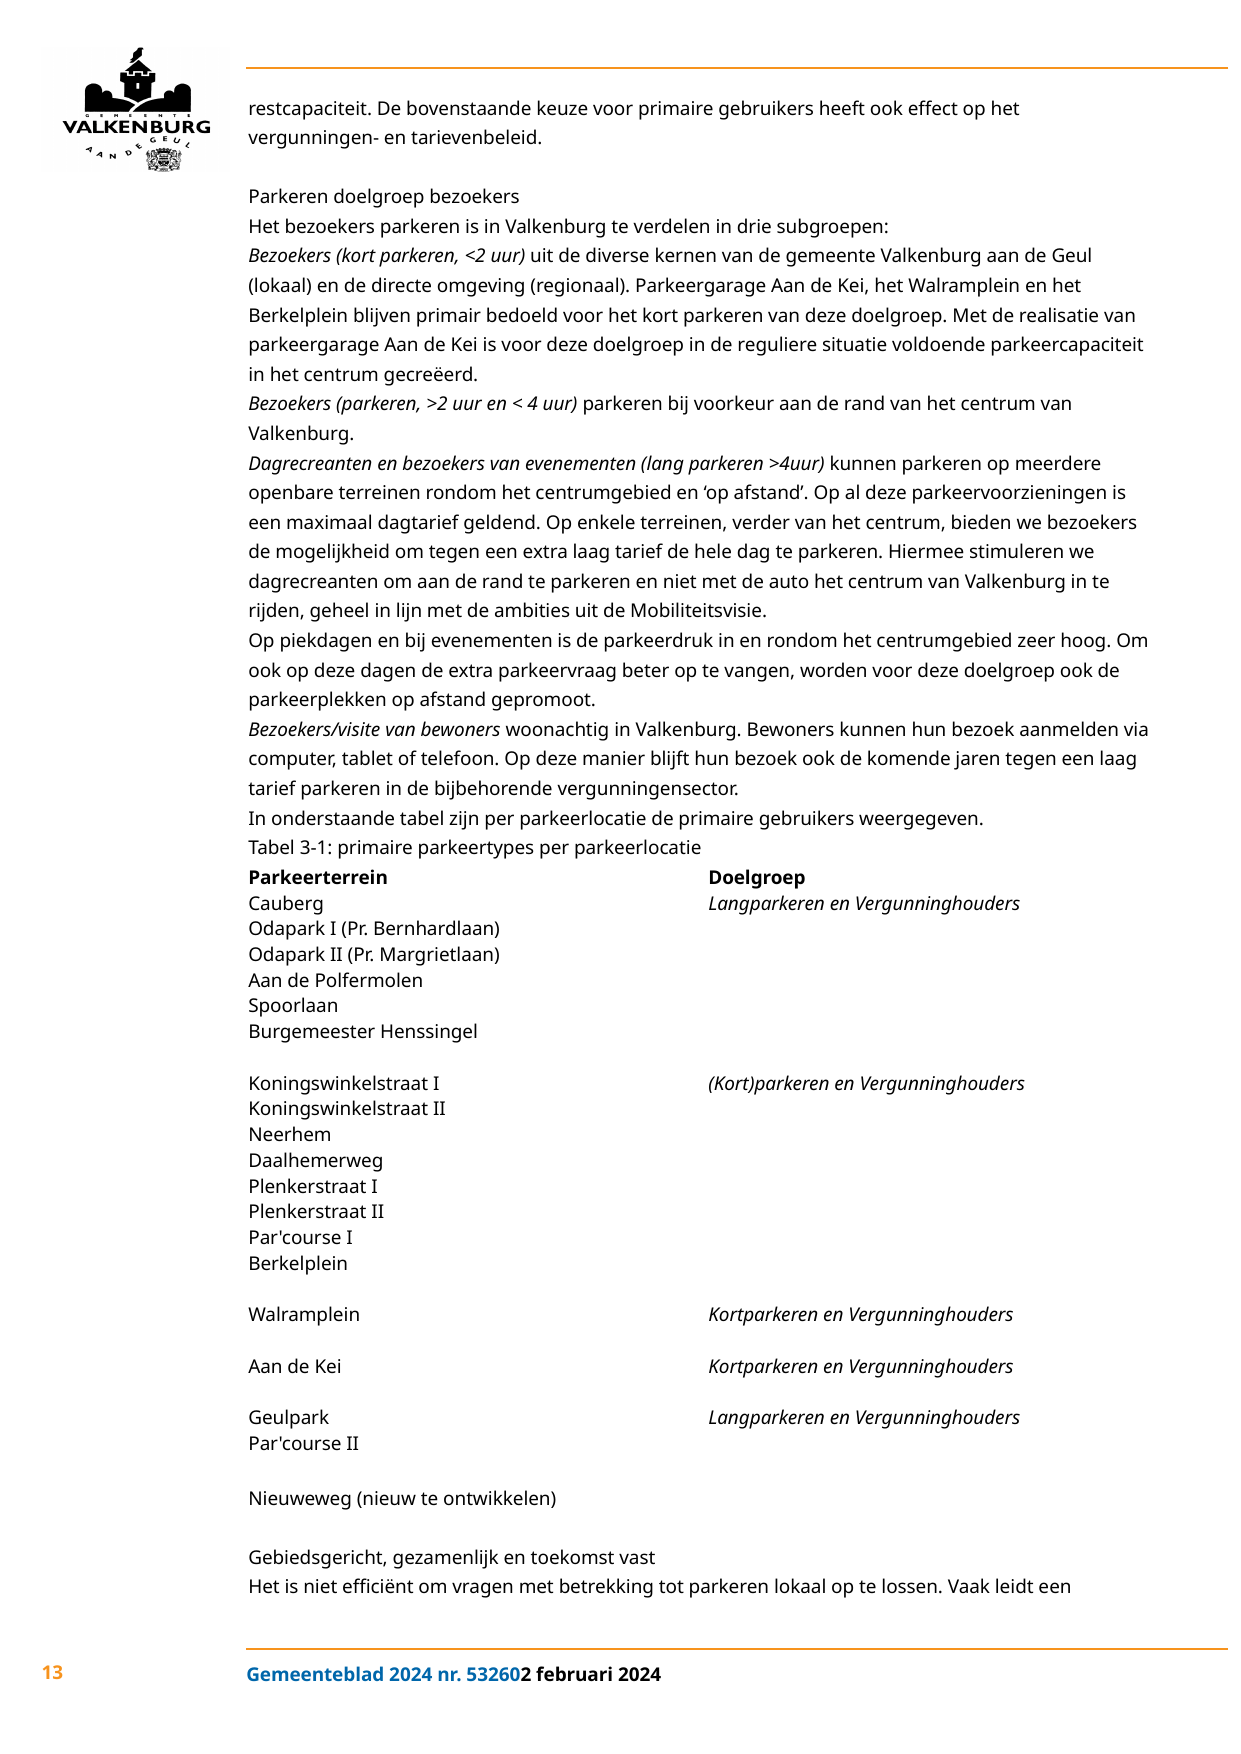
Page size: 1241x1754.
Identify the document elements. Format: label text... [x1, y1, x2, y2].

table_cell [248, 1327, 708, 1353]
picture [41, 47, 231, 172]
text Op piekdagen en bij evenementen is de parkeerdruk in en rondom het centrumgebied zeer hoog. Om ook op deze dagen de extra parkeervraag beter op te vangen, worden voor deze doelgroep ook de parkeerplekken op afstand gepromoot. [248, 627, 1152, 712]
table_header Doelgroep [708, 864, 1152, 890]
table_header Parkeerterrein [248, 864, 708, 890]
table_cell [708, 1430, 1152, 1485]
table_cell Koningswinkelstraat II [248, 1096, 708, 1121]
table_cell Plenkerstraat II [248, 1199, 708, 1224]
table_cell Kortparkeren en Vergunninghouders [708, 1301, 1152, 1327]
table_cell [708, 1044, 1152, 1070]
table_cell [708, 1276, 1152, 1301]
table_cell Spoorlaan [248, 993, 708, 1018]
table_cell Kortparkeren en Vergunninghouders [708, 1353, 1152, 1379]
table_cell [708, 1173, 1152, 1198]
text Het is niet efficiënt om vragen met betrekking tot parkeren lokaal op te lossen. Vaak leidt een [248, 1573, 1152, 1599]
table_cell [708, 1121, 1152, 1147]
table_cell [248, 1044, 708, 1070]
text Dagrecreanten en bezoekers van evenementen (lang parkeren >4uur) kunnen parkeren op meerdere openbare terreinen rondom het centrumgebied en ‘op afstand’. Op al deze parkeervoorzieningen is een maximaal dagtarief geldend. Op enkele terreinen, verder van het centrum, bieden we bezoekers de mogelijkheid om tegen een extra laag tarief de hele dag te parkeren. Hiermee stimuleren we dagrecreanten om aan de rand te parkeren en niet met de auto het centrum van Valkenburg in te rijden, geheel in lijn met de ambities uit de Mobiliteitsvisie. [248, 450, 1152, 623]
table_cell Neerhem [248, 1121, 708, 1147]
table_cell Aan de Polfermolen [248, 967, 708, 993]
text Het bezoekers parkeren is in Valkenburg te verdelen in drie subgroepen: [248, 213, 1152, 239]
table_cell Plenkerstraat I [248, 1173, 708, 1198]
table_cell Odapark II (Pr. Margrietlaan) [248, 941, 708, 967]
table_cell [248, 1379, 708, 1404]
text Tabel 3-1: primaire parkeertypes per parkeerlocatie [248, 834, 1152, 860]
table_cell Geulpark [248, 1404, 708, 1430]
table_cell Aan de Kei [248, 1353, 708, 1379]
table_cell [708, 1327, 1152, 1353]
table_cell [708, 1250, 1152, 1276]
table_cell [708, 1199, 1152, 1224]
table_cell Langparkeren en Vergunninghouders [708, 890, 1152, 916]
text Bezoekers (kort parkeren, <2 uur) uit de diverse kernen van de gemeente Valkenburg aan de Geul (lokaal) en de directe omgeving (regionaal). Parkeergarage Aan de Kei, het Walramplein en het Berkelplein blijven primair bedoeld voor het kort parkeren van deze doelgroep. Met de realisatie van parkeergarage Aan de Kei is voor deze doelgroep in de reguliere situatie voldoende parkeercapaciteit in het centrum gecreëerd. [248, 243, 1152, 387]
table_cell [708, 993, 1152, 1018]
table_cell [708, 1019, 1152, 1044]
table_cell Koningswinkelstraat I [248, 1070, 708, 1096]
table_cell [708, 1224, 1152, 1250]
table_cell Burgemeester Henssingel [248, 1019, 708, 1044]
table_cell Nieuweweg (nieuw te ontwikkelen) [248, 1485, 708, 1511]
table_cell [708, 1379, 1152, 1404]
table_cell Odapark I (Pr. Bernhardlaan) [248, 916, 708, 941]
text Gebiedsgericht, gezamenlijk en toekomst vast [248, 1544, 1152, 1570]
table_cell Par'course II [248, 1430, 708, 1485]
table_cell (Kort)parkeren en Vergunninghouders [708, 1070, 1152, 1096]
table_cell [708, 916, 1152, 941]
table_cell Berkelplein [248, 1250, 708, 1276]
table_cell [708, 967, 1152, 993]
table_cell [248, 1276, 708, 1301]
text restcapaciteit. De bovenstaande keuze voor primaire gebruikers heeft ook effect op het vergunningen- en tarievenbeleid. [248, 95, 1152, 150]
table_cell Cauberg [248, 890, 708, 916]
text In onderstaande tabel zijn per parkeerlocatie de primaire gebruikers weergegeven. [248, 805, 1152, 831]
table_cell Daalhemerweg [248, 1147, 708, 1173]
text Bezoekers (parkeren, >2 uur en < 4 uur) parkeren bij voorkeur aan de rand van het centrum van Valkenburg. [248, 391, 1152, 446]
table_cell Langparkeren en Vergunninghouders [708, 1404, 1152, 1430]
text Parkeren doelgroep bezoekers [248, 183, 1152, 209]
table_cell Walramplein [248, 1301, 708, 1327]
table_cell [708, 1147, 1152, 1173]
text Bezoekers/visite van bewoners woonachtig in Valkenburg. Bewoners kunnen hun bezoek aanmelden via computer, tablet of telefoon. Op deze manier blijft hun bezoek ook de komende jaren tegen een laag tarief parkeren in de bijbehorende vergunningensector. [248, 716, 1152, 801]
table_cell [708, 1096, 1152, 1121]
table_cell [708, 941, 1152, 967]
table_cell [708, 1485, 1152, 1511]
table_cell Par'course I [248, 1224, 708, 1250]
